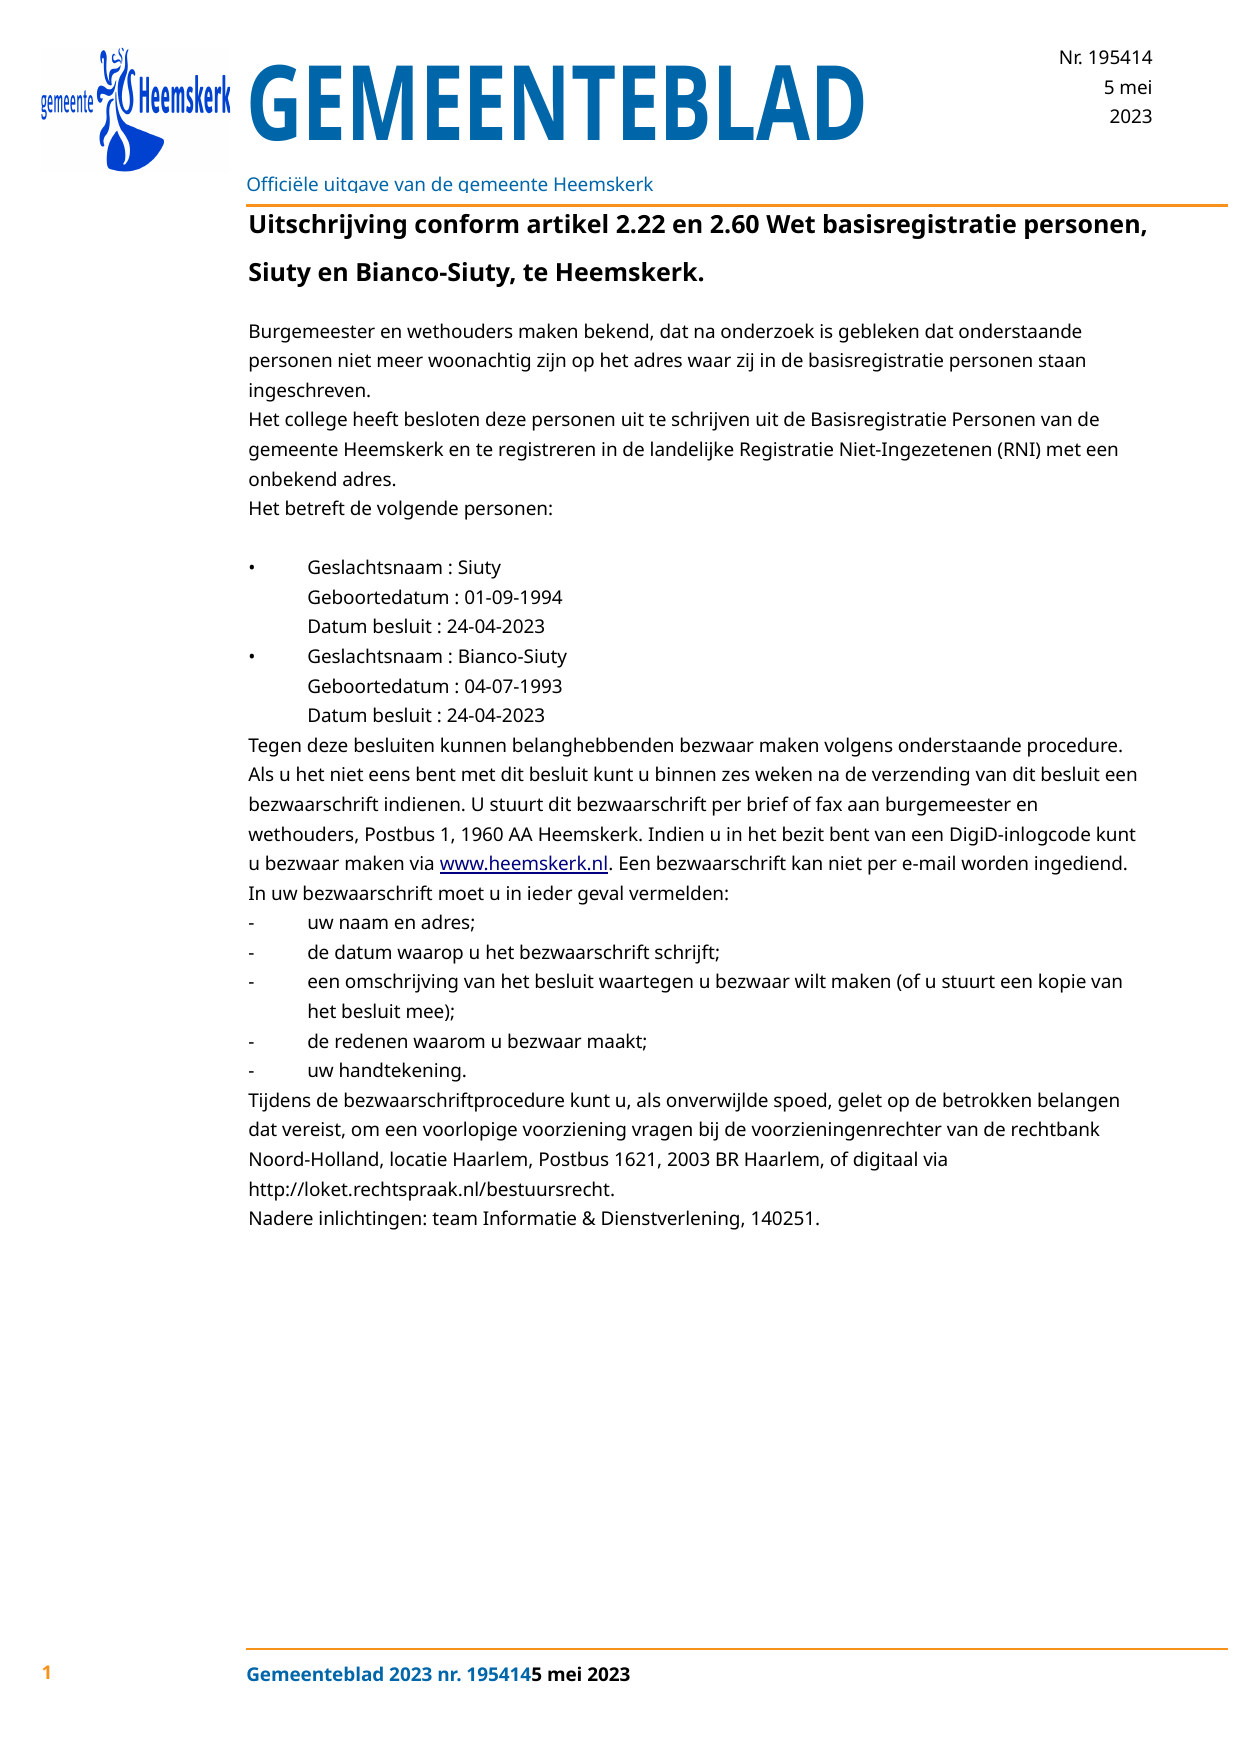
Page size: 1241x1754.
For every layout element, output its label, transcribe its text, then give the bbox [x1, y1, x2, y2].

list de datum waarop u het bezwaarschrift schrijft; [248, 939, 1152, 965]
text In uw bezwaarschrift moet u in ieder geval vermelden: [248, 880, 1152, 906]
list Geslachtsnaam : Siuty [248, 554, 1152, 580]
list Datum besluit : 24-04-2023 [248, 702, 1152, 728]
list Geboortedatum : 04-07-1993 [248, 673, 1152, 699]
list Geboortedatum : 01-09-1994 [248, 584, 1152, 610]
text Het college heeft besloten deze personen uit te schrijven uit de Basisregistratie Personen van de gemeente Heemskerk en te registreren in de landelijke Registratie Niet-Ingezetenen (RNI) met een onbekend adres. [248, 407, 1152, 492]
text Nadere inlichtingen: team Informatie & Dienstverlening, 140251. [248, 1205, 1152, 1231]
text Uitschrijving conform artikel 2.22 en 2.60 Wet basisregistratie personen, Siuty en Bianco-Siuty, te Heemskerk. [248, 207, 1152, 288]
list uw naam en adres; [248, 909, 1152, 935]
text Als u het niet eens bent met dit besluit kunt u binnen zes weken na de verzending van dit besluit een bezwaarschrift indienen. U stuurt dit bezwaarschrift per brief of fax aan burgemeester en wethouders, Postbus 1, 1960 AA Heemskerk. Indien u in het bezit bent van een DigiD-inlogcode kunt u bezwaar maken via www.heemskerk.nl. Een bezwaarschrift kan niet per e-mail worden ingediend. [248, 762, 1152, 876]
list uw handtekening. [248, 1057, 1152, 1083]
text Het betreft de volgende personen: [248, 495, 1152, 521]
list de redenen waarom u bezwaar maakt; [248, 1028, 1152, 1054]
text Tegen deze besluiten kunnen belanghebbenden bezwaar maken volgens onderstaande procedure. [248, 732, 1152, 758]
text Tijdens de bezwaarschriftprocedure kunt u, als onverwijlde spoed, gelet op de betrokken belangen dat vereist, om een voorlopige voorziening vragen bij de voorzieningenrechter van de rechtbank Noord-Holland, locatie Haarlem, Postbus 1621, 2003 BR Haarlem, of digitaal via http://loket.rechtspraak.nl/bestuursrecht. [248, 1087, 1152, 1202]
picture [41, 47, 231, 172]
list Geslachtsnaam : Bianco-Siuty [248, 643, 1152, 669]
list Datum besluit : 24-04-2023 [248, 614, 1152, 639]
list een omschrijving van het besluit waartegen u bezwaar wilt maken (of u stuurt een kopie van het besluit mee); [248, 969, 1152, 1024]
text Burgemeester en wethouders maken bekend, dat na onderzoek is gebleken dat onderstaande personen niet meer woonachtig zijn op het adres waar zij in de basisregistratie personen staan ingeschreven. [248, 318, 1152, 403]
